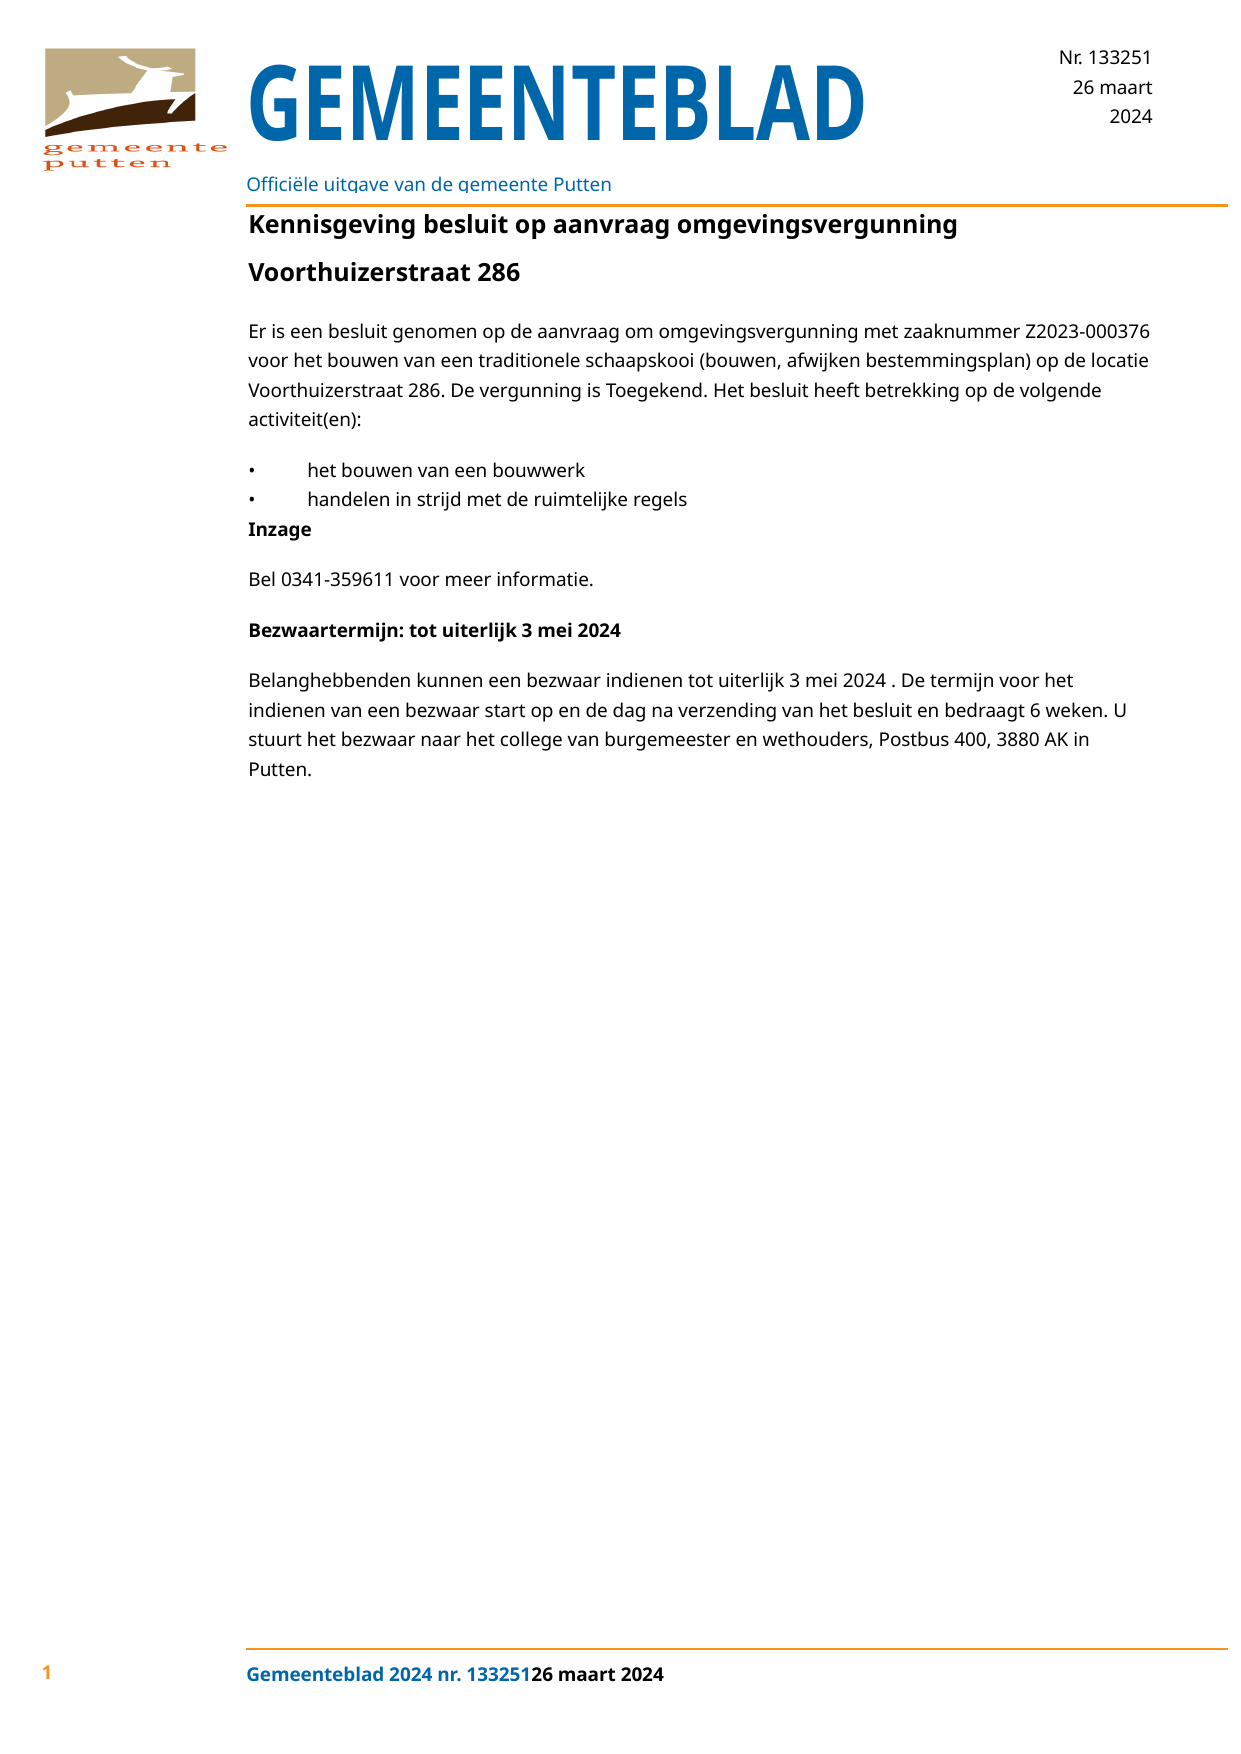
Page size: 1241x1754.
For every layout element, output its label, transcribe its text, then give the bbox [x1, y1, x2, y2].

text Kennisgeving besluit op aanvraag omgevingsvergunning Voorthuizerstraat 286 [248, 207, 1152, 288]
text Bel 0341-359611 voor meer informatie. [248, 567, 1152, 592]
text Inzage [248, 516, 1152, 542]
text Bezwaartermijn: tot uiterlijk 3 mei 2024 [248, 617, 1152, 643]
list handelen in strijd met de ruimtelijke regels [248, 487, 1152, 512]
list het bouwen van een bouwwerk [248, 457, 1152, 483]
text Belanghebbenden kunnen een bezwaar indienen tot uiterlijk 3 mei 2024 . De termijn voor het indienen van een bezwaar start op en de dag na verzending van het besluit en bedraagt 6 weken. U stuurt het bezwaar naar het college van burgemeester en wethouders, Postbus 400, 3880 AK in Putten. [248, 667, 1152, 782]
text Er is een besluit genomen op de aanvraag om omgevingsvergunning met zaaknummer Z2023-000376 voor het bouwen van een traditionele schaapskooi (bouwen, afwijken bestemmingsplan) op de locatie Voorthuizerstraat 286. De vergunning is Toegekend. Het besluit heeft betrekking op de volgende activiteit(en): [248, 318, 1152, 432]
picture [41, 47, 231, 172]
